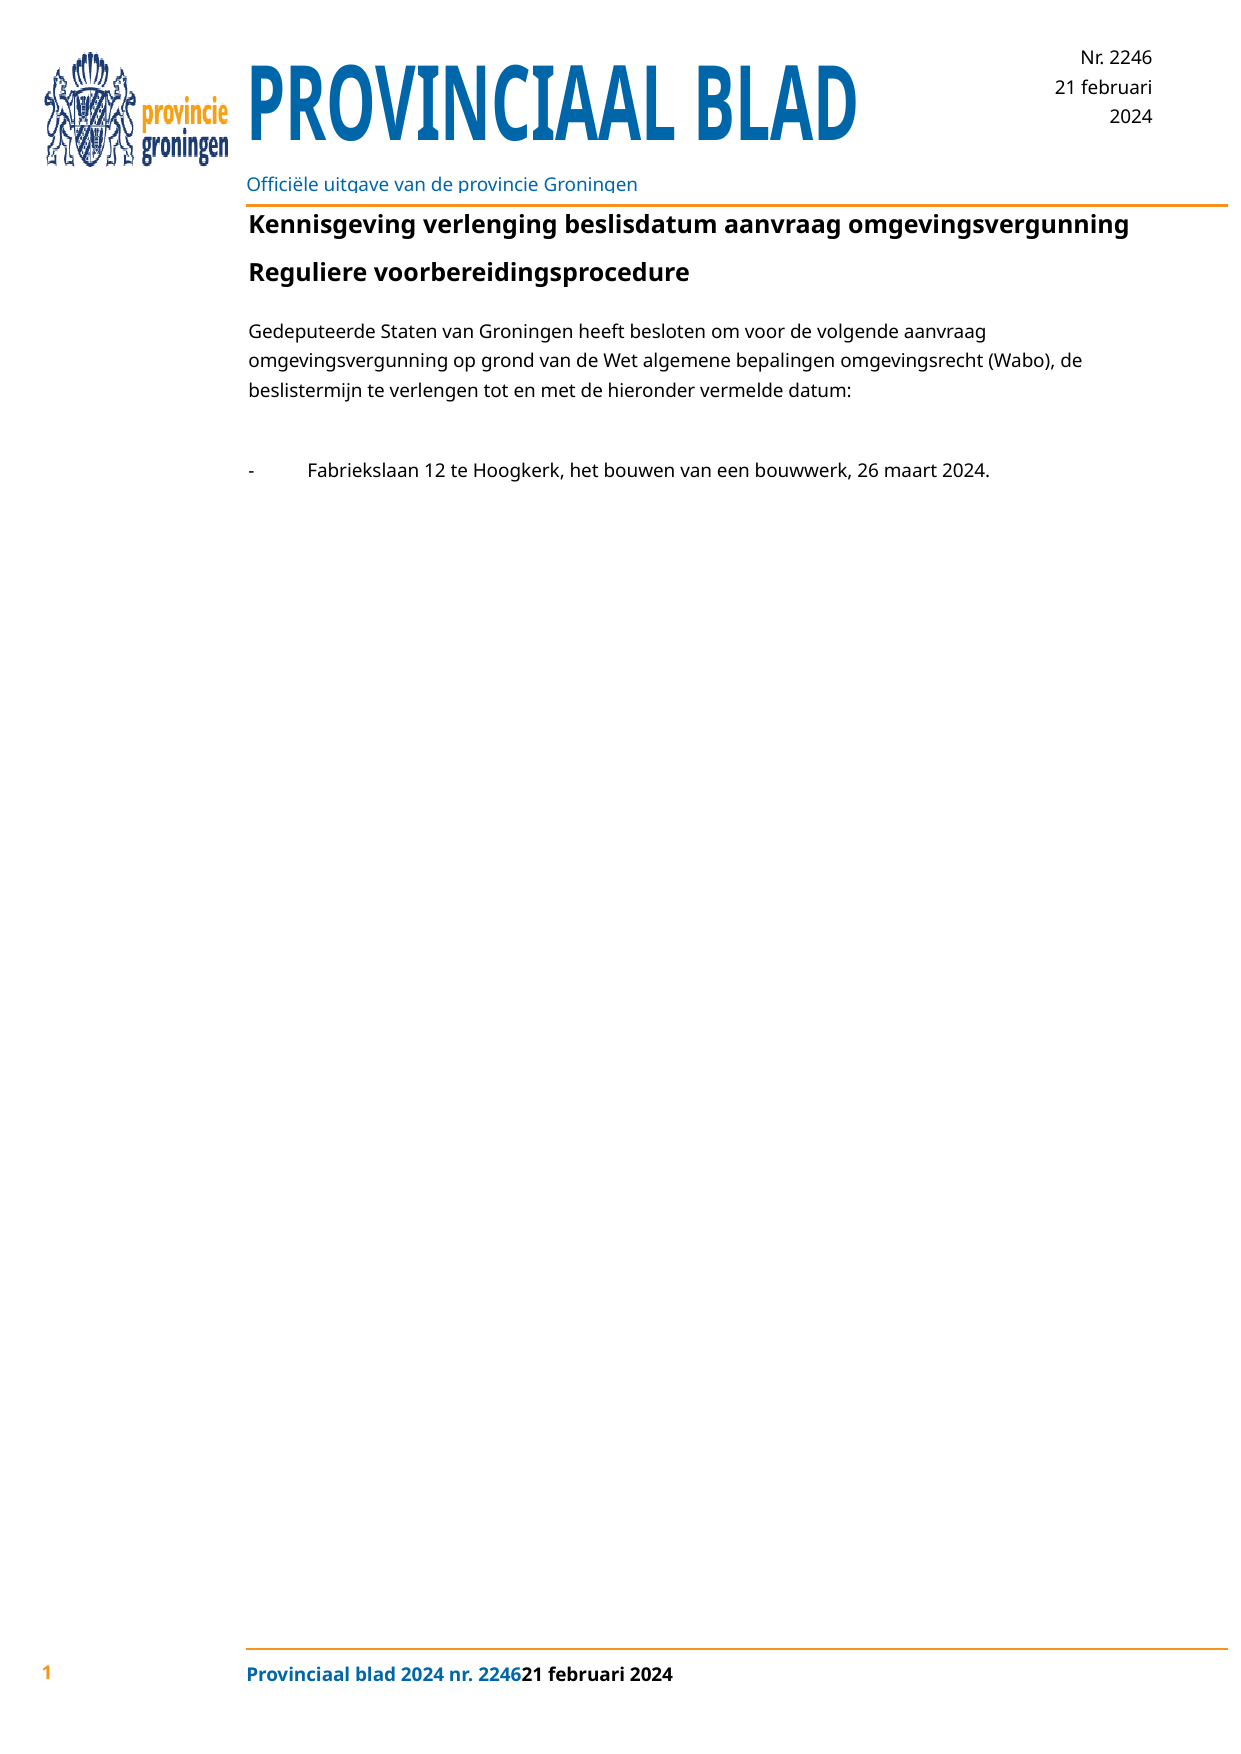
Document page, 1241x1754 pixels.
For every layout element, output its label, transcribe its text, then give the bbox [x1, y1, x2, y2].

picture [41, 47, 231, 172]
text Gedeputeerde Staten van Groningen heeft besloten om voor de volgende aanvraag omgevingsvergunning op grond van de Wet algemene bepalingen omgevingsrecht (Wabo), de beslistermijn te verlengen tot en met de hieronder vermelde datum: [248, 318, 1152, 403]
text Kennisgeving verlenging beslisdatum aanvraag omgevingsvergunning Reguliere voorbereidingsprocedure [248, 207, 1152, 288]
list Fabriekslaan 12 te Hoogkerk, het bouwen van een bouwwerk, 26 maart 2024. [248, 457, 1152, 483]
